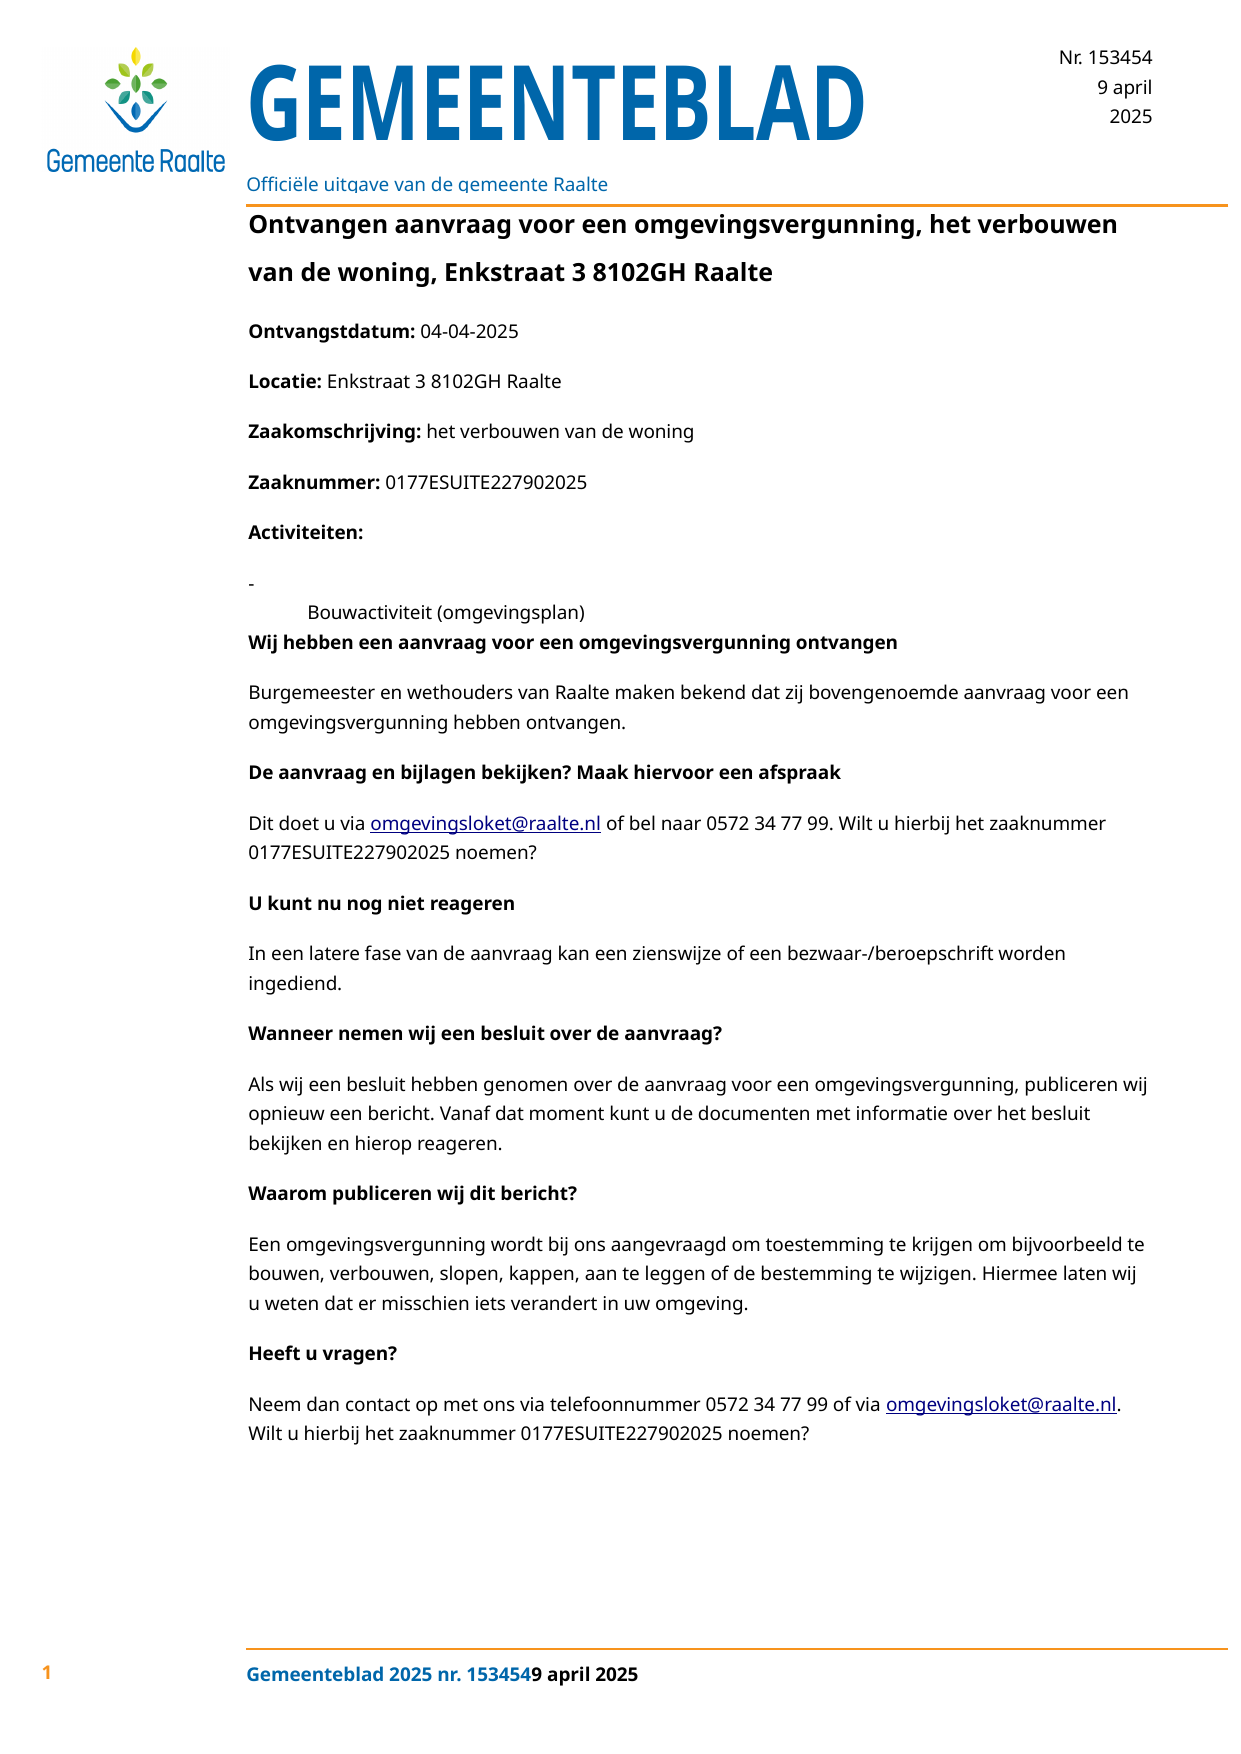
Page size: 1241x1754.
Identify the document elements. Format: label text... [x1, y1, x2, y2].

text Wij hebben een aanvraag voor een omgevingsvergunning ontvangen [248, 629, 1152, 655]
text Dit doet u via omgevingsloket@raalte.nl of bel naar 0572 34 77 99. Wilt u hierbij het zaaknummer 0177ESUITE227902025 noemen? [248, 810, 1152, 865]
text Ontvangstdatum: 04-04-2025 [248, 318, 1152, 344]
text Als wij een besluit hebben genomen over de aanvraag voor een omgevingsvergunning, publiceren wij opnieuw een bericht. Vanaf dat moment kunt u de documenten met informatie over het besluit bekijken en hierop reageren. [248, 1071, 1152, 1156]
list Bouwactiviteit (omgevingsplan) [248, 599, 1152, 625]
text De aanvraag en bijlagen bekijken? Maak hiervoor een afspraak [248, 759, 1152, 785]
text Locatie: Enkstraat 3 8102GH Raalte [248, 368, 1152, 394]
text Activiteiten: [248, 519, 1152, 545]
text Een omgevingsvergunning wordt bij ons aangevraagd om toestemming te krijgen om bijvoorbeeld te bouwen, verbouwen, slopen, kappen, aan te leggen of de bestemming te wijzigen. Hiermee laten wij u weten dat er misschien iets verandert in uw omgeving. [248, 1231, 1152, 1316]
text In een latere fase van de aanvraag kan een zienswijze of een bezwaar-/beroepschrift worden ingediend. [248, 940, 1152, 996]
text U kunt nu nog niet reageren [248, 890, 1152, 916]
text Burgemeester en wethouders van Raalte maken bekend dat zij bovengenoemde aanvraag voor een omgevingsvergunning hebben ontvangen. [248, 679, 1152, 735]
picture [41, 47, 231, 172]
text Wanneer nemen wij een besluit over de aanvraag? [248, 1020, 1152, 1046]
text Zaakomschrijving: het verbouwen van de woning [248, 419, 1152, 444]
text Heeft u vragen? [248, 1340, 1152, 1366]
text Neem dan contact op met ons via telefoonnummer 0572 34 77 99 of via omgevingsloket@raalte.nl. Wilt u hierbij het zaaknummer 0177ESUITE227902025 noemen? [248, 1391, 1152, 1446]
text Waarom publiceren wij dit bericht? [248, 1180, 1152, 1206]
text Zaaknummer: 0177ESUITE227902025 [248, 469, 1152, 495]
text Ontvangen aanvraag voor een omgevingsvergunning, het verbouwen van de woning, Enkstraat 3 8102GH Raalte [248, 207, 1152, 288]
